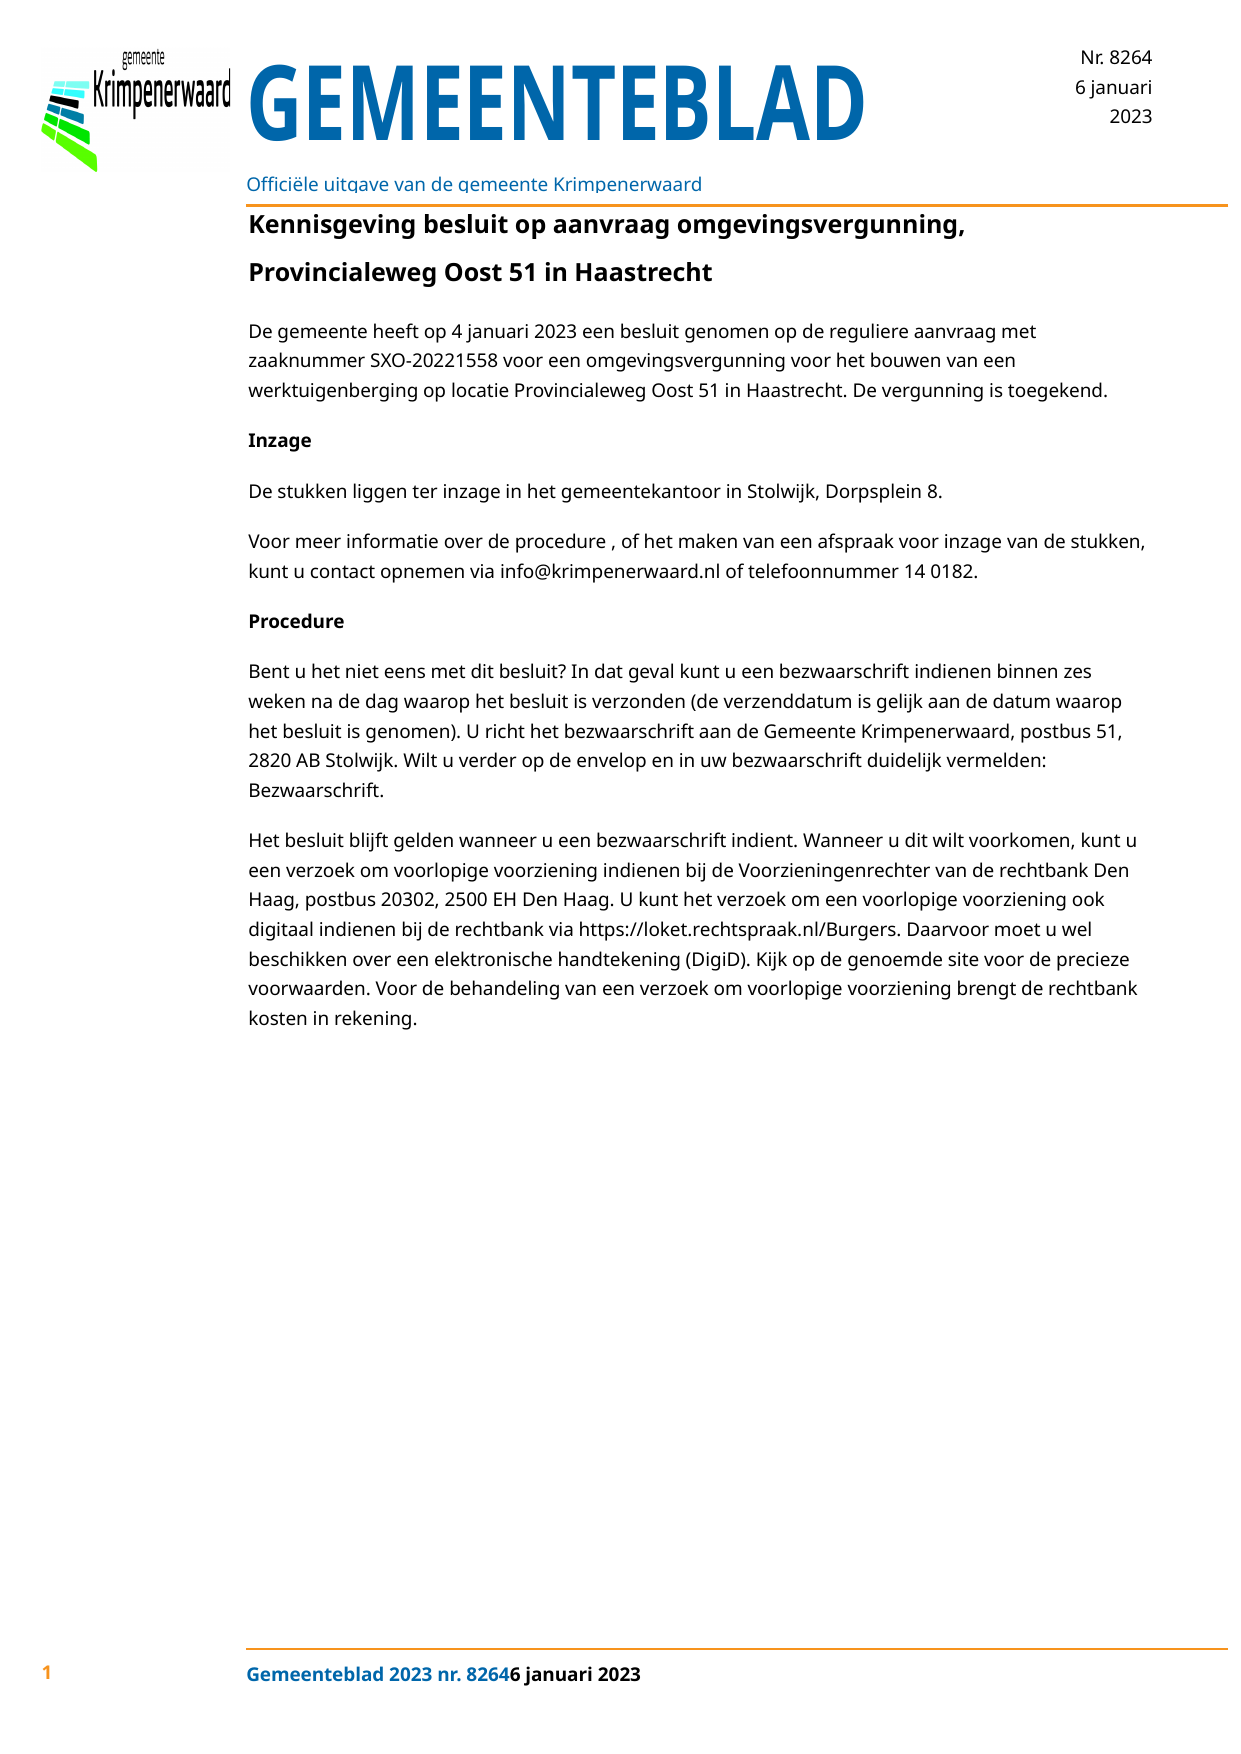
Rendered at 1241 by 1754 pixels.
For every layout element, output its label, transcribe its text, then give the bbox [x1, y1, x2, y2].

text De stukken liggen ter inzage in het gemeentekantoor in Stolwijk, Dorpsplein 8. [248, 478, 1152, 504]
text Bent u het niet eens met dit besluit? In dat geval kunt u een bezwaarschrift indienen binnen zes weken na de dag waarop het besluit is verzonden (de verzenddatum is gelijk aan de datum waarop het besluit is genomen). U richt het bezwaarschrift aan de Gemeente Krimpenerwaard, postbus 51, 2820 AB Stolwijk. Wilt u verder op de envelop en in uw bezwaarschrift duidelijk vermelden: Bezwaarschrift. [248, 659, 1152, 803]
text Het besluit blijft gelden wanneer u een bezwaarschrift indient. Wanneer u dit wilt voorkomen, kunt u een verzoek om voorlopige voorziening indienen bij de Voorzieningenrechter van de rechtbank Den Haag, postbus 20302, 2500 EH Den Haag. U kunt het verzoek om een voorlopige voorziening ook digitaal indienen bij de rechtbank via https://loket.rechtspraak.nl/Burgers. Daarvoor moet u wel beschikken over een elektronische handtekening (DigiD). Kijk op de genoemde site voor de precieze voorwaarden. Voor de behandeling van een verzoek om voorlopige voorziening brengt de rechtbank kosten in rekening. [248, 827, 1152, 1031]
picture [41, 47, 231, 172]
text Voor meer informatie over de procedure , of het maken van een afspraak voor inzage van de stukken, kunt u contact opnemen via info@krimpenerwaard.nl of telefoonnummer 14 0182. [248, 528, 1152, 584]
text Inzage [248, 427, 1152, 453]
text Procedure [248, 608, 1152, 634]
text Kennisgeving besluit op aanvraag omgevingsvergunning, Provincialeweg Oost 51 in Haastrecht [248, 207, 1152, 288]
text De gemeente heeft op 4 januari 2023 een besluit genomen op de reguliere aanvraag met zaaknummer SXO-20221558 voor een omgevingsvergunning voor het bouwen van een werktuigenberging op locatie Provincialeweg Oost 51 in Haastrecht. De vergunning is toegekend. [248, 318, 1152, 403]
